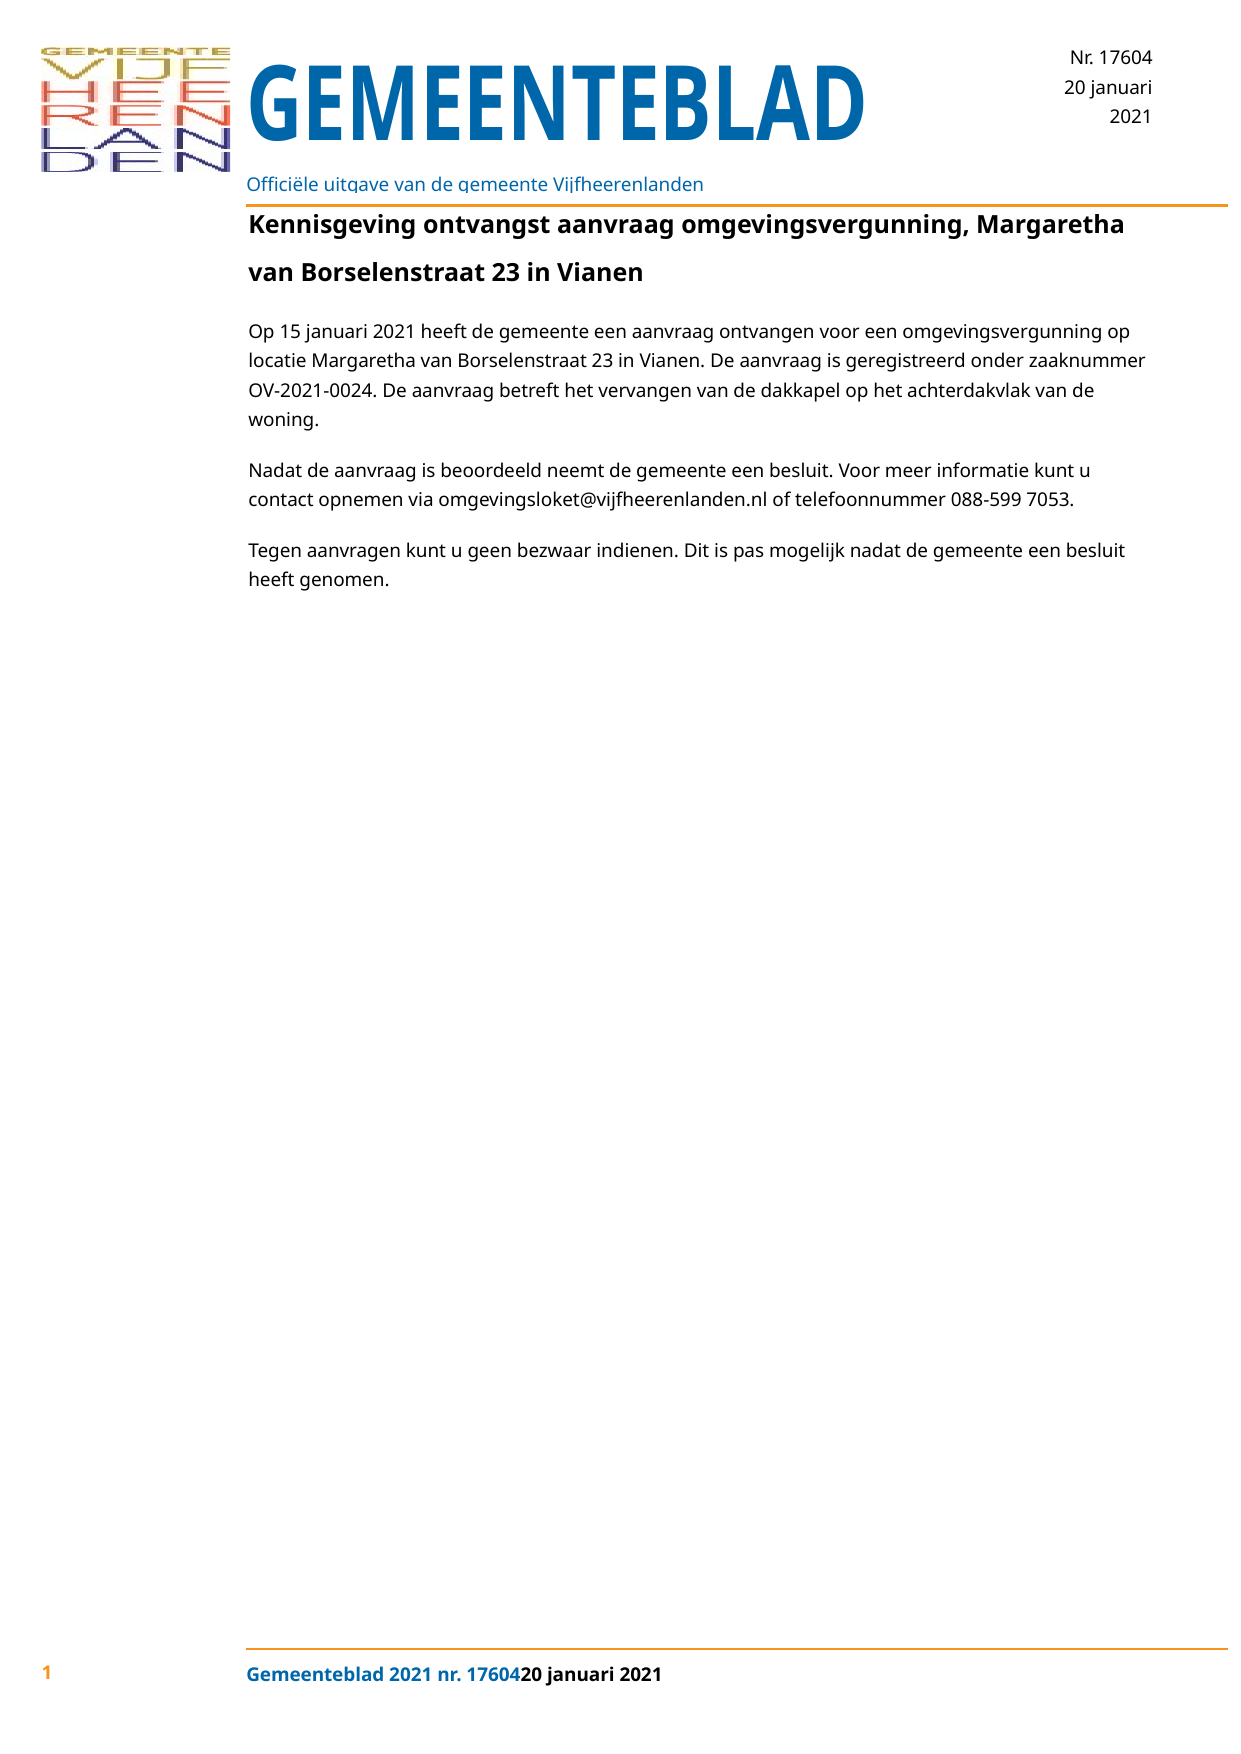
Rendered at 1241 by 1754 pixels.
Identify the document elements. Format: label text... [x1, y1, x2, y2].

text Nadat de aanvraag is beoordeeld neemt de gemeente een besluit. Voor meer informatie kunt u contact opnemen via omgevingsloket@vijfheerenlanden.nl of telefoonnummer 088-599 7053. [248, 457, 1152, 512]
picture [41, 47, 231, 172]
text Tegen aanvragen kunt u geen bezwaar indienen. Dit is pas mogelijk nadat de gemeente een besluit heeft genomen. [248, 537, 1152, 592]
text Kennisgeving ontvangst aanvraag omgevingsvergunning, Margaretha van Borselenstraat 23 in Vianen [248, 207, 1152, 288]
text Op 15 januari 2021 heeft de gemeente een aanvraag ontvangen voor een omgevingsvergunning op locatie Margaretha van Borselenstraat 23 in Vianen. De aanvraag is geregistreerd onder zaaknummer OV-2021-0024. De aanvraag betreft het vervangen van de dakkapel op het achterdakvlak van de woning. [248, 318, 1152, 432]
